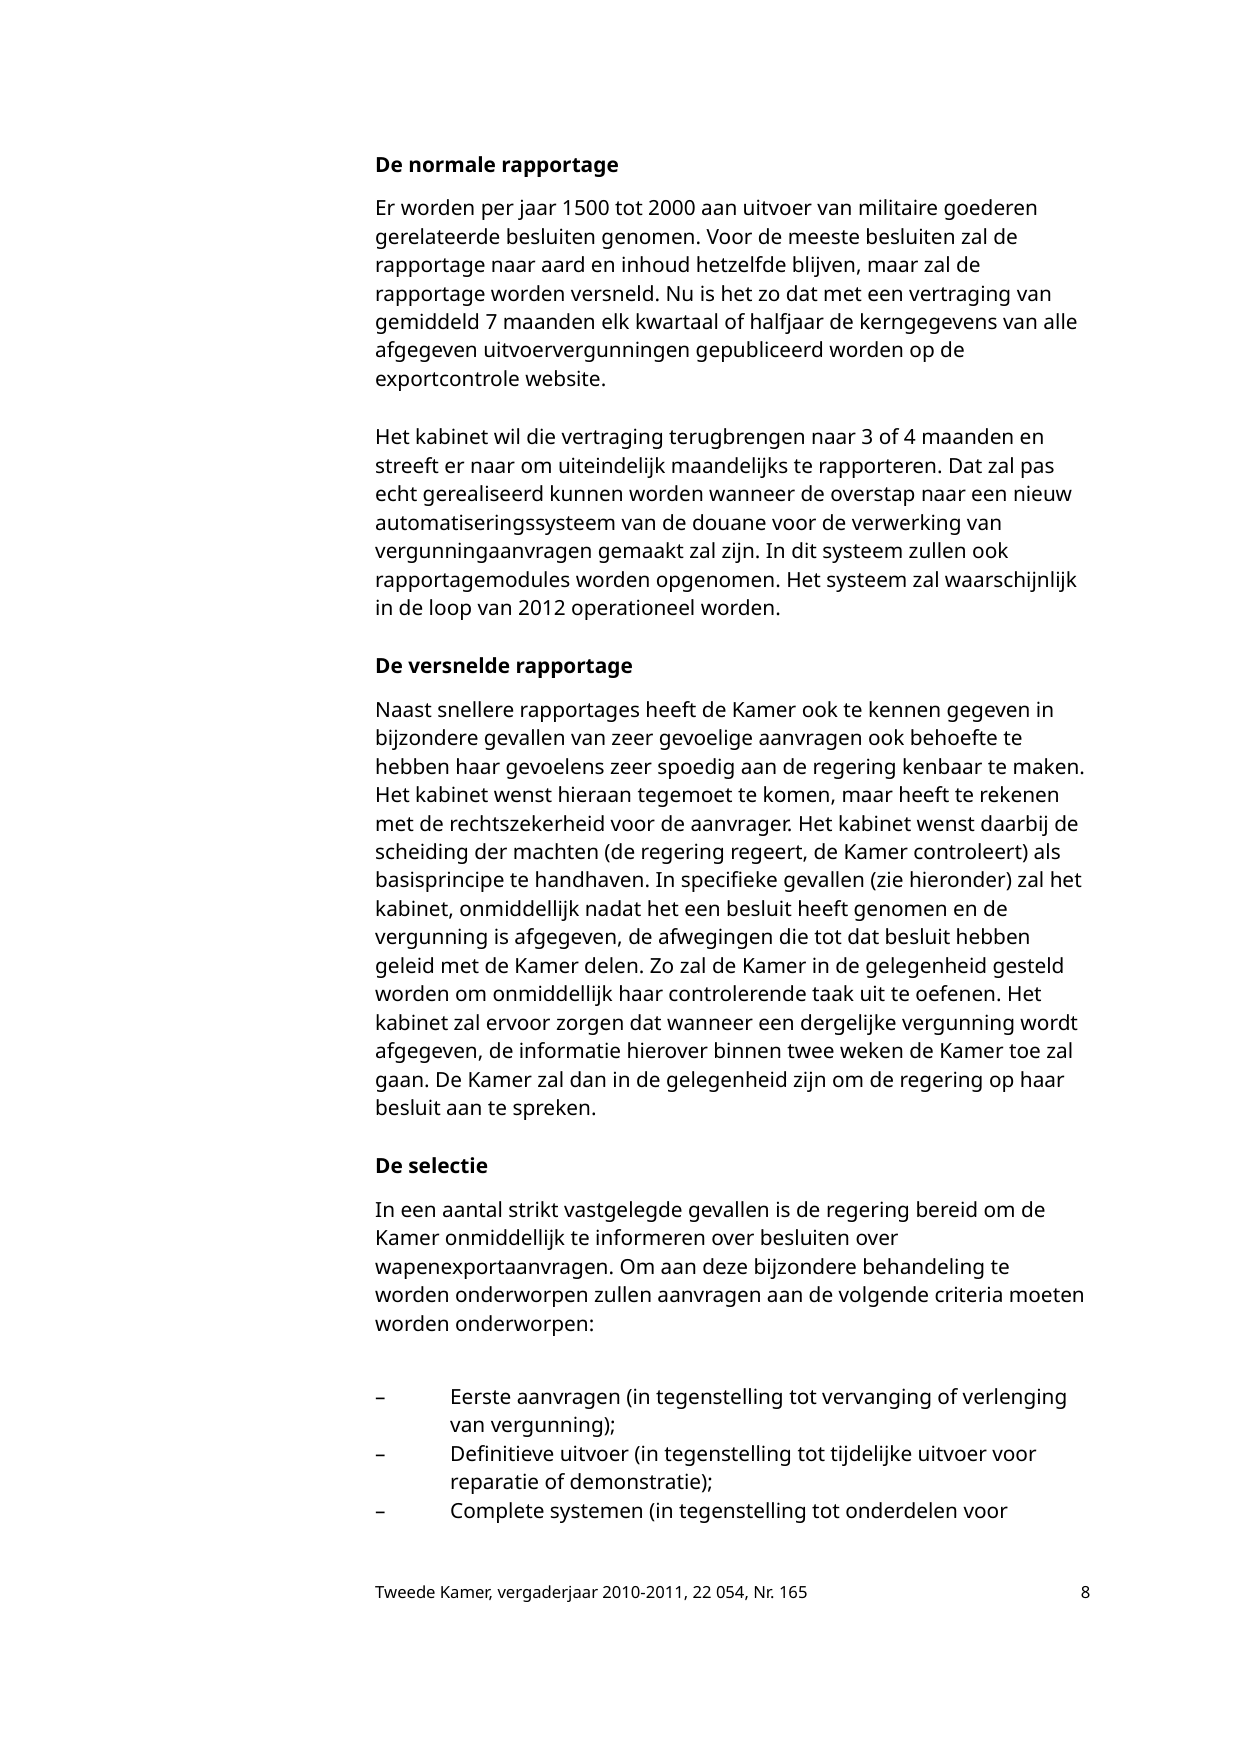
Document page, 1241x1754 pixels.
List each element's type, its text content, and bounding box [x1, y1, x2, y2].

text De selectie [375, 1152, 1090, 1180]
text Het kabinet wil die vertraging terugbrengen naar 3 of 4 maanden en streeft er naar om uiteindelijk maandelijks te rapporteren. Dat zal pas echt gerealiseerd kunnen worden wanneer de overstap naar een nieuw automatiseringssysteem van de douane voor de verwerking van vergunningaanvragen gemaakt zal zijn. In dit systeem zullen ook rapportagemodules worden opgenomen. Het systeem zal waarschijnlijk in de loop van 2012 operationeel worden. [375, 422, 1090, 622]
text Er worden per jaar 1500 tot 2000 aan uitvoer van militaire goederen gerelateerde besluiten genomen. Voor de meeste besluiten zal de rapportage naar aard en inhoud hetzelfde blijven, maar zal de rapportage worden versneld. Nu is het zo dat met een vertraging van gemiddeld 7 maanden elk kwartaal of halfjaar de kerngegevens van alle afgegeven uitvoervergunningen gepubliceerd worden op de exportcontrole website. [375, 193, 1090, 392]
list Eerste aanvragen (in tegenstelling tot vervanging of verlenging van vergunning); [375, 1382, 1090, 1439]
text De versnelde rapportage [375, 652, 1090, 680]
text Naast snellere rapportages heeft de Kamer ook te kennen gegeven in bijzondere gevallen van zeer gevoelige aanvragen ook behoefte te hebben haar gevoelens zeer spoedig aan de regering kenbaar te maken. Het kabinet wenst hieraan tegemoet te komen, maar heeft te rekenen met de rechtszekerheid voor de aanvrager. Het kabinet wenst daarbij de scheiding der machten (de regering regeert, de Kamer controleert) als basisprincipe te handhaven. In specifieke gevallen (zie hieronder) zal het kabinet, onmiddellijk nadat het een besluit heeft genomen en de vergunning is afgegeven, de afwegingen die tot dat besluit hebben geleid met de Kamer delen. Zo zal de Kamer in de gelegenheid gesteld worden om onmiddellijk haar controlerende taak uit te oefenen. Het kabinet zal ervoor zorgen dat wanneer een dergelijke vergunning wordt afgegeven, de informatie hierover binnen twee weken de Kamer toe zal gaan. De Kamer zal dan in de gelegenheid zijn om de regering op haar besluit aan te spreken. [375, 695, 1090, 1122]
list Definitieve uitvoer (in tegenstelling tot tijdelijke uitvoer voor reparatie of demonstratie); [375, 1439, 1090, 1496]
text De normale rapportage [375, 150, 1090, 178]
text In een aantal strikt vastgelegde gevallen is de regering bereid om de Kamer onmiddellijk te informeren over besluiten over wapenexportaanvragen. Om aan deze bijzondere behandeling te worden onderworpen zullen aanvragen aan de volgende criteria moeten worden onderworpen: [375, 1195, 1090, 1337]
list Complete systemen (in tegenstelling tot onderdelen voor [375, 1496, 1090, 1524]
